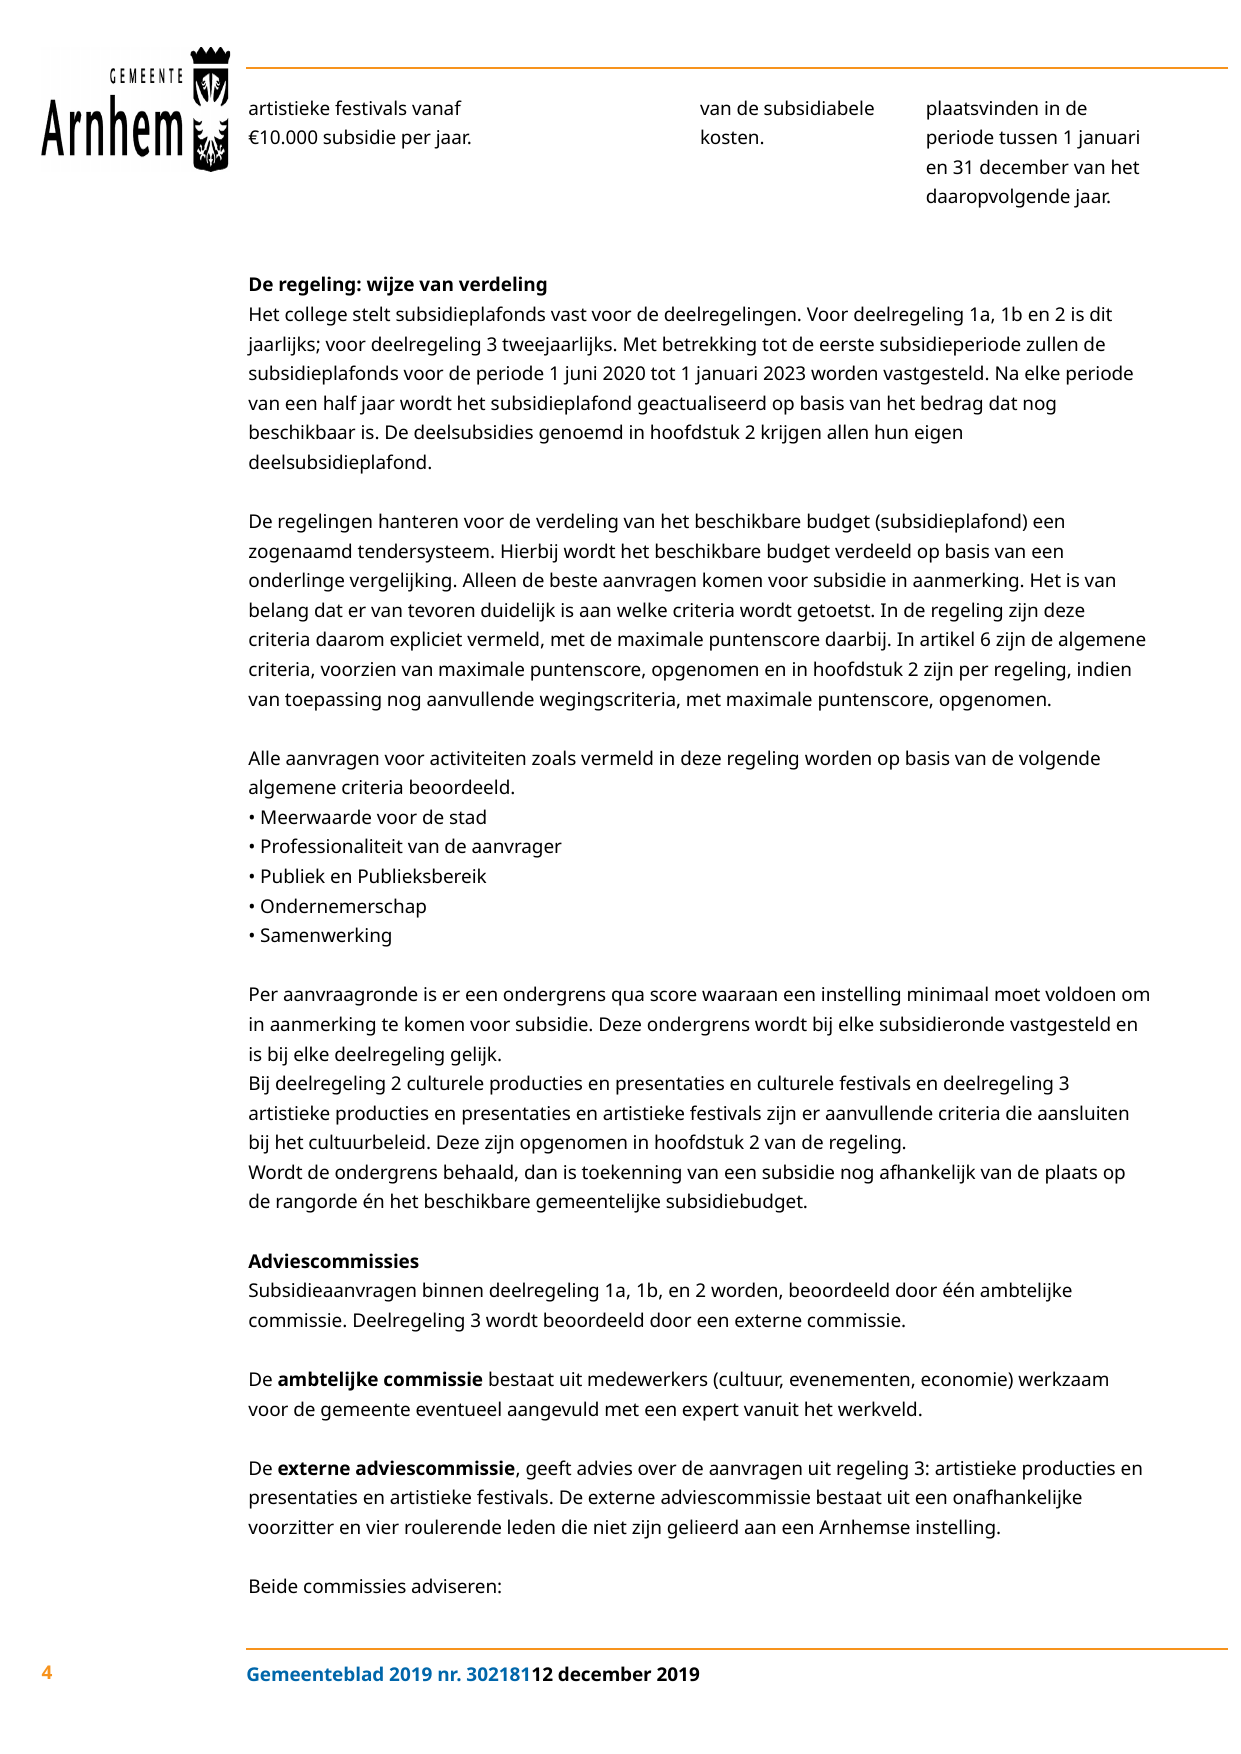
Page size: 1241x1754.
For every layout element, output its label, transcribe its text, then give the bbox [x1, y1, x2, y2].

text De externe adviescommissie, geeft advies over de aanvragen uit regeling 3: artistieke producties en presentaties en artistieke festivals. De externe adviescommissie bestaat uit een onafhankelijke voorzitter en vier roulerende leden die niet zijn gelieerd aan een Arnhemse instelling. [248, 1455, 1152, 1540]
table_cell [474, 95, 700, 209]
text Beide commissies adviseren: [248, 1573, 1152, 1599]
text De regelingen hanteren voor de verdeling van het beschikbare budget (subsidieplafond) een zogenaamd tendersysteem. Hierbij wordt het beschikbare budget verdeeld op basis van een onderlinge vergelijking. Alleen de beste aanvragen komen voor subsidie in aanmerking. Het is van belang dat er van tevoren duidelijk is aan welke criteria wordt getoetst. In de regeling zijn deze criteria daarom expliciet vermeld, met de maximale puntenscore daarbij. In artikel 6 zijn de algemene criteria, voorzien van maximale puntenscore, opgenomen en in hoofdstuk 2 zijn per regeling, indien van toepassing nog aanvullende wegingscriteria, met maximale puntenscore, opgenomen. [248, 508, 1152, 712]
text Subsidieaanvragen binnen deelregeling 1a, 1b, en 2 worden, beoordeeld door één ambtelijke commissie. Deelregeling 3 wordt beoordeeld door een externe commissie. [248, 1277, 1152, 1333]
text • Samenwerking [248, 922, 1152, 948]
text Adviescommissies [248, 1248, 1152, 1274]
text Bij deelregeling 2 culturele producties en presentaties en culturele festivals en deelregeling 3 artistieke producties en presentaties en artistieke festivals zijn er aanvullende criteria die aansluiten bij het cultuurbeleid. Deze zijn opgenomen in hoofdstuk 2 van de regeling. [248, 1070, 1152, 1155]
text De regeling: wijze van verdeling [248, 272, 1152, 297]
text De ambtelijke commissie bestaat uit medewerkers (cultuur, evenementen, economie) werkzaam voor de gemeente eventueel aangevuld met een expert vanuit het werkveld. [248, 1366, 1152, 1422]
text Het college stelt subsidieplafonds vast voor de deelregelingen. Voor deelregeling 1a, 1b en 2 is dit jaarlijks; voor deelregeling 3 tweejaarlijks. Met betrekking tot de eerste subsidieperiode zullen de subsidieplafonds voor de periode 1 juni 2020 tot 1 januari 2023 worden vastgesteld. Na elke periode van een half jaar wordt het subsidieplafond geactualiseerd op basis van het bedrag dat nog beschikbaar is. De deelsubsidies genoemd in hoofdstuk 2 krijgen allen hun eigen deelsubsidieplafond. [248, 301, 1152, 475]
table_cell plaatsvinden in de periode tussen 1 januari en 31 december van het daaropvolgende jaar. [926, 95, 1152, 209]
text Per aanvraagronde is er een ondergrens qua score waaraan een instelling minimaal moet voldoen om in aanmerking te komen voor subsidie. Deze ondergrens wordt bij elke subsidieronde vastgesteld en is bij elke deelregeling gelijk. [248, 982, 1152, 1067]
text • Professionaliteit van de aanvrager [248, 834, 1152, 859]
text • Publiek en Publieksbereik [248, 863, 1152, 889]
table_cell van de subsidiabele kosten. [700, 95, 926, 209]
table_cell artistieke festivals vanaf €10.000 subsidie per jaar. [248, 95, 474, 209]
text • Ondernemerschap [248, 893, 1152, 919]
text Wordt de ondergrens behaald, dan is toekenning van een subsidie nog afhankelijk van de plaats op de rangorde én het beschikbare gemeentelijke subsidiebudget. [248, 1159, 1152, 1214]
text Alle aanvragen voor activiteiten zoals vermeld in deze regeling worden op basis van de volgende algemene criteria beoordeeld. [248, 745, 1152, 800]
picture [41, 47, 231, 172]
text • Meerwaarde voor de stad [248, 804, 1152, 830]
